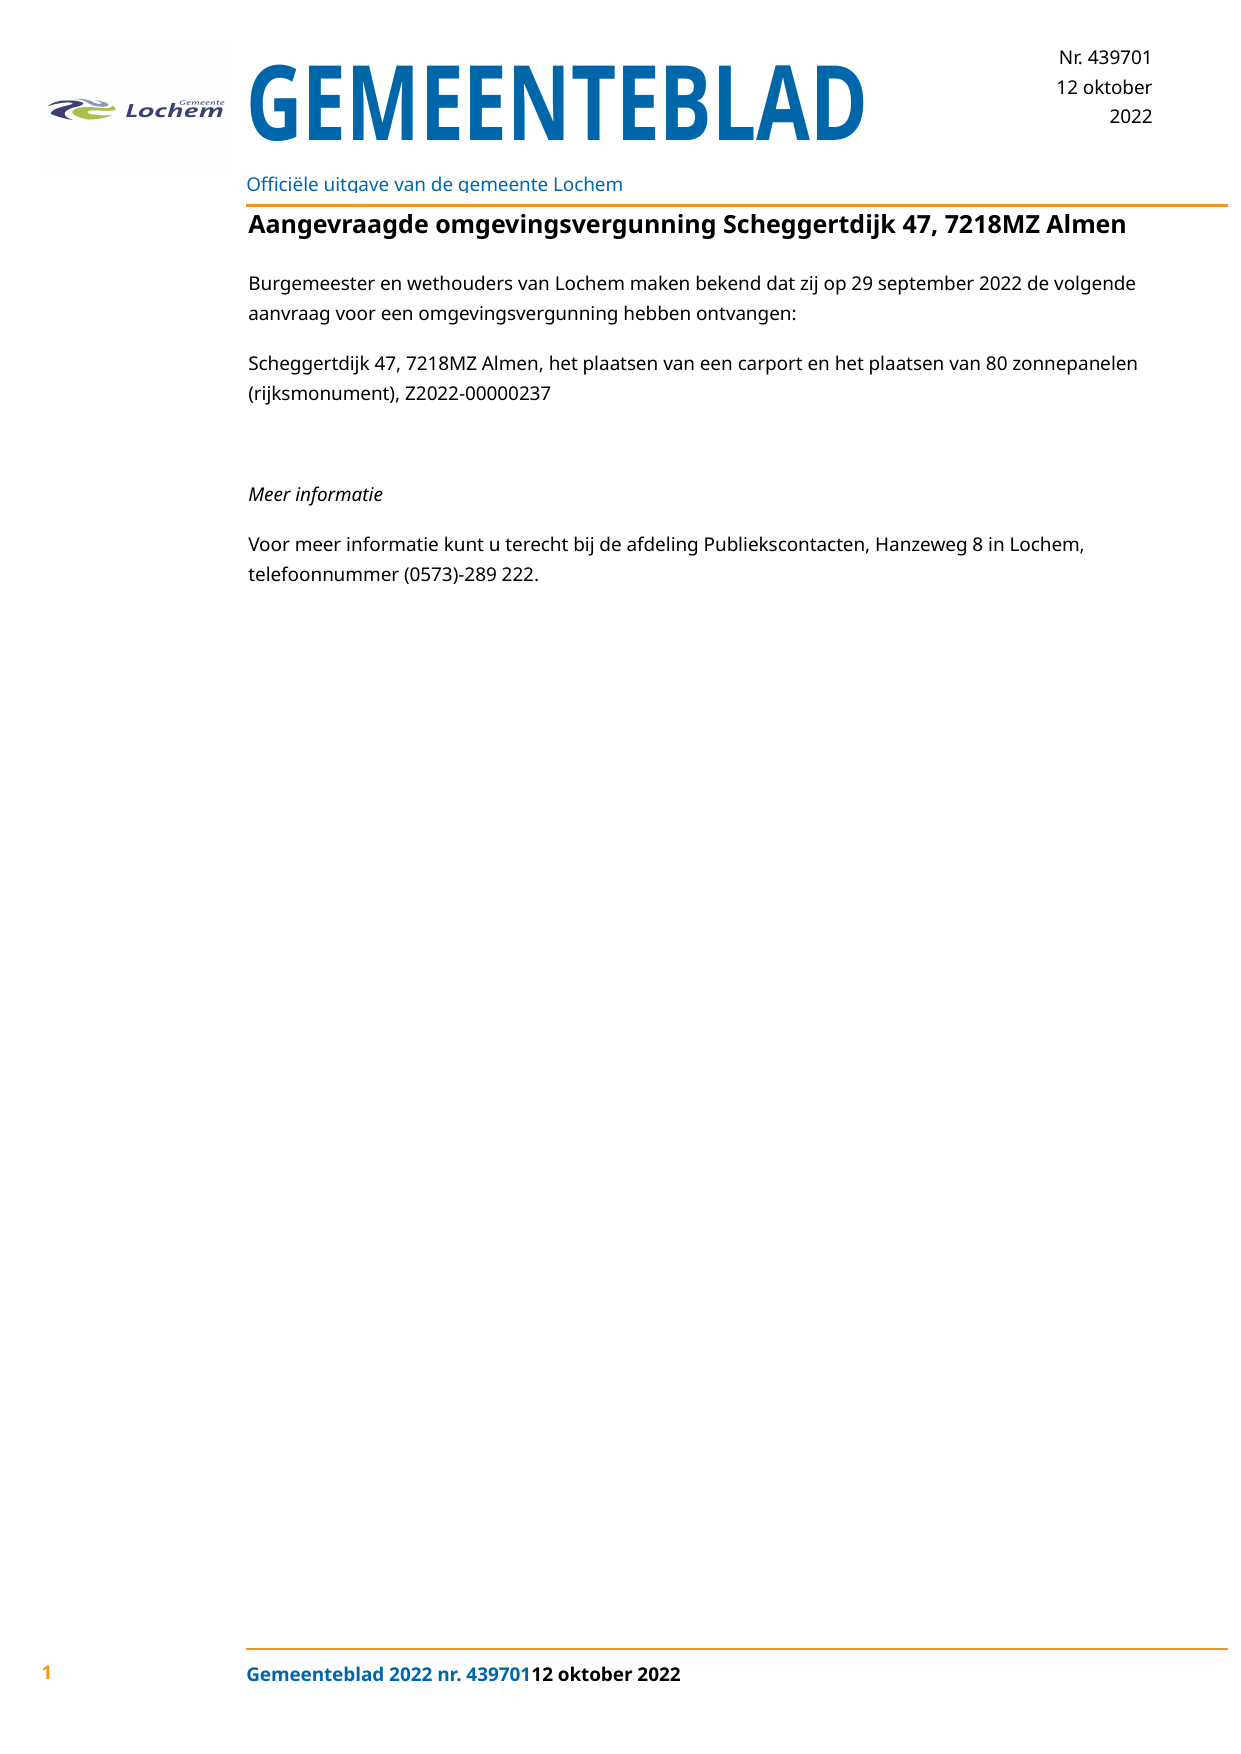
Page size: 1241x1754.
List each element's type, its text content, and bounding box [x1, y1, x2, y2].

text Meer informatie [248, 481, 1152, 506]
text Scheggertdijk 47, 7218MZ Almen, het plaatsen van een carport en het plaatsen van 80 zonnepanelen (rijksmonument), Z2022-00000237 [248, 350, 1152, 406]
text Burgemeester en wethouders van Lochem maken bekend dat zij op 29 september 2022 de volgende aanvraag voor een omgevingsvergunning hebben ontvangen: [248, 270, 1152, 326]
picture [41, 47, 231, 172]
text Aangevraagde omgevingsvergunning Scheggertdijk 47, 7218MZ Almen [248, 207, 1152, 241]
text Voor meer informatie kunt u terecht bij de afdeling Publiekscontacten, Hanzeweg 8 in Lochem, telefoonnummer (0573)-289 222. [248, 531, 1152, 586]
